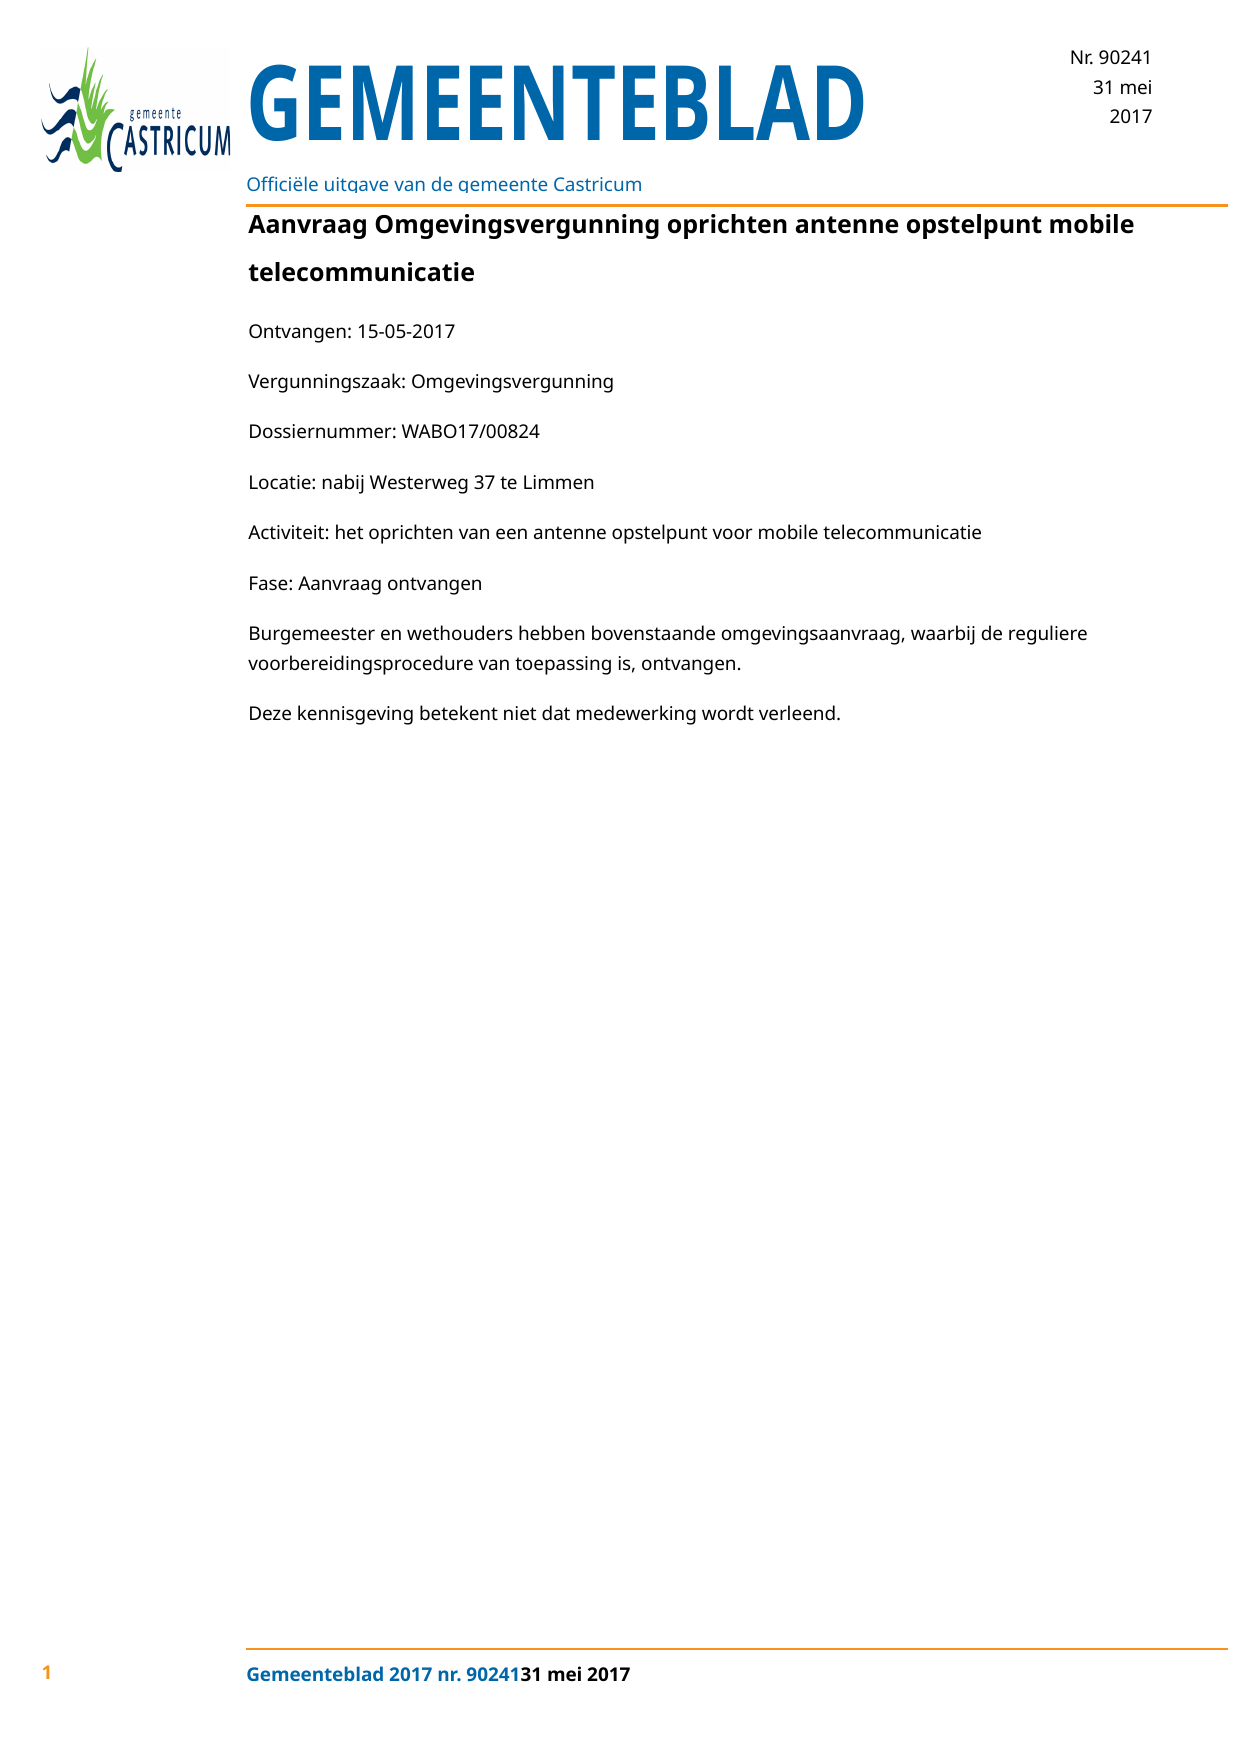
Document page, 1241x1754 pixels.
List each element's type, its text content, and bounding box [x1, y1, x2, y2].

text Aanvraag Omgevingsvergunning oprichten antenne opstelpunt mobile telecommunicatie [248, 207, 1152, 288]
text Activiteit: het oprichten van een antenne opstelpunt voor mobile telecommunicatie [248, 519, 1152, 545]
text Dossiernummer: WABO17/00824 [248, 419, 1152, 444]
picture [41, 47, 231, 172]
text Fase: Aanvraag ontvangen [248, 570, 1152, 596]
text Ontvangen: 15-05-2017 [248, 318, 1152, 344]
text Burgemeester en wethouders hebben bovenstaande omgevingsaanvraag, waarbij de reguliere voorbereidingsprocedure van toepassing is, ontvangen. [248, 620, 1152, 676]
text Locatie: nabij Westerweg 37 te Limmen [248, 469, 1152, 495]
text Vergunningszaak: Omgevingsvergunning [248, 368, 1152, 394]
text Deze kennisgeving betekent niet dat medewerking wordt verleend. [248, 700, 1152, 726]
